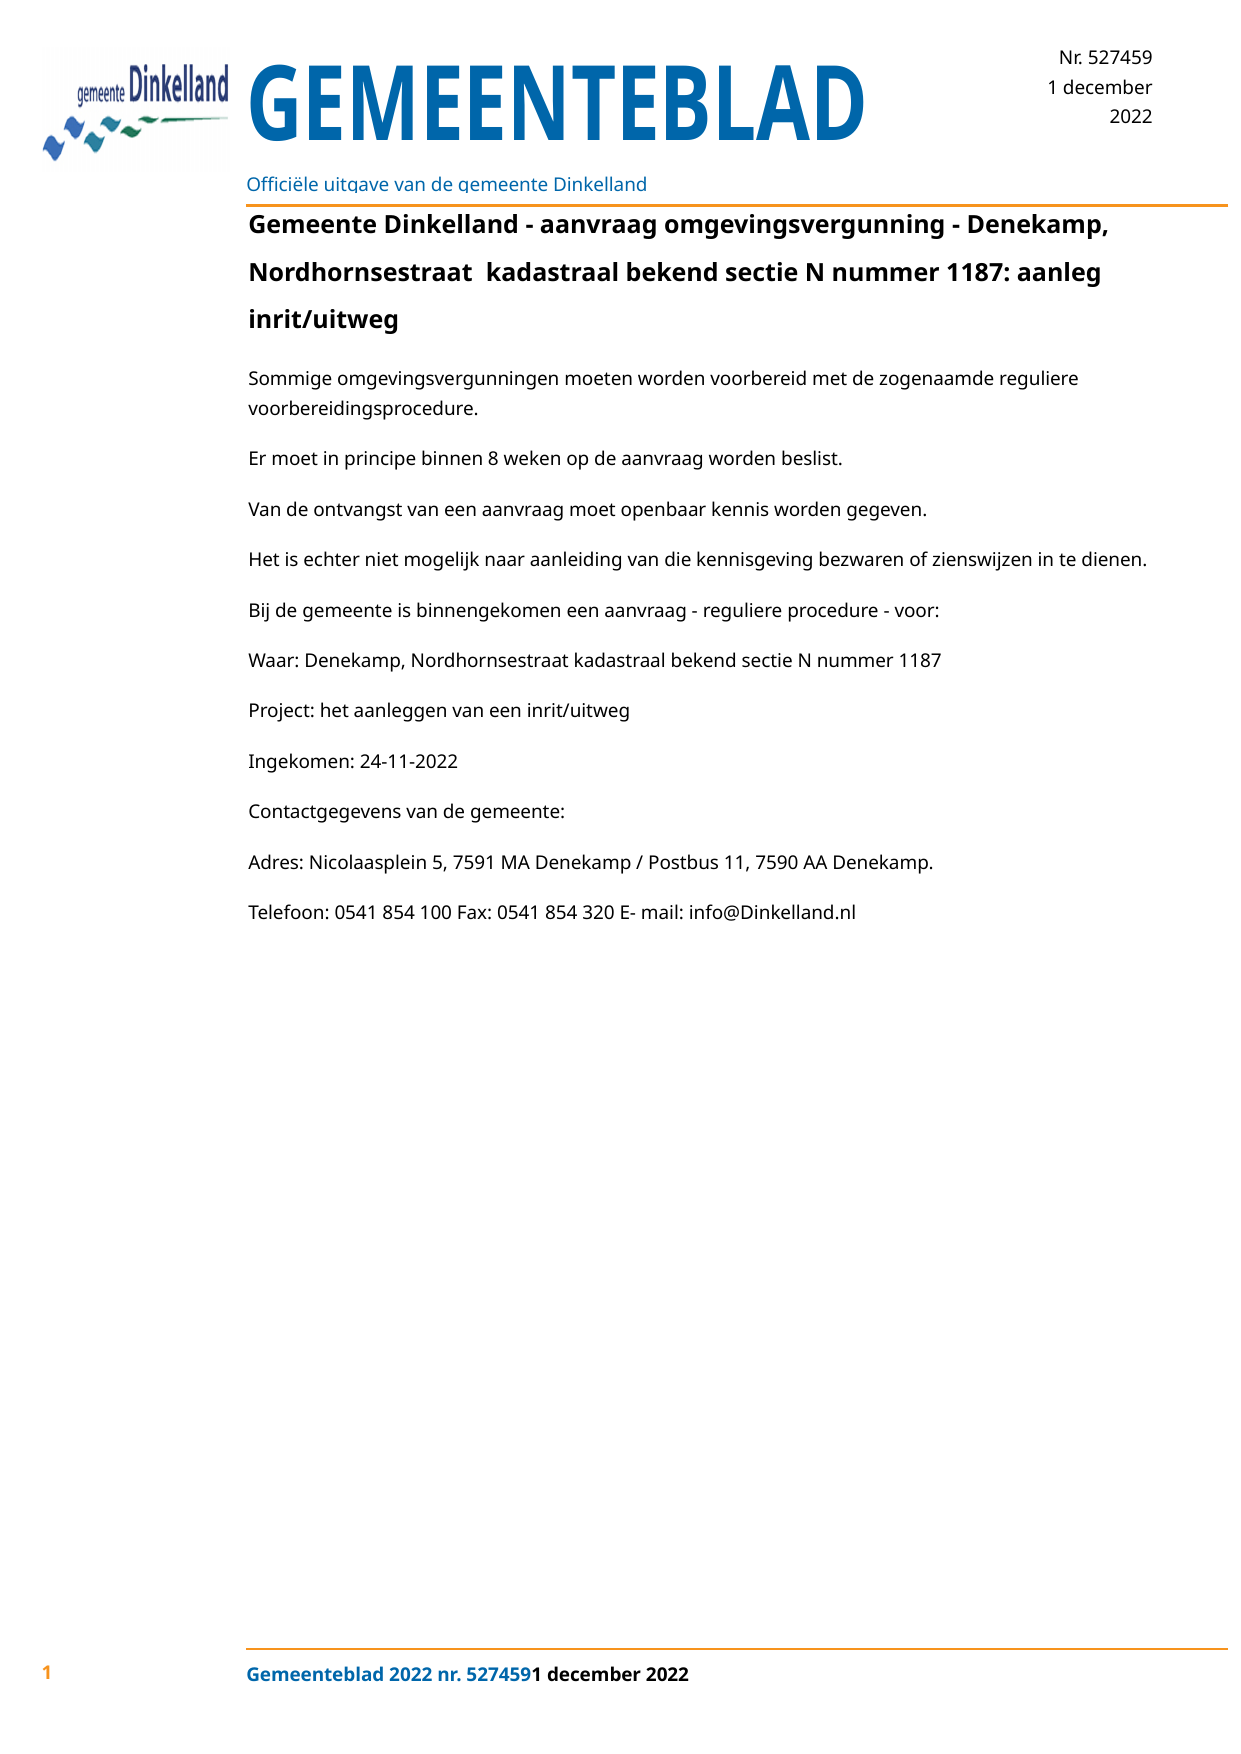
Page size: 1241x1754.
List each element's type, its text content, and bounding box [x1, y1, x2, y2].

text Het is echter niet mogelijk naar aanleiding van die kennisgeving bezwaren of zienswijzen in te dienen. [248, 546, 1152, 572]
text Waar: Denekamp, Nordhornsestraat kadastraal bekend sectie N nummer 1187 [248, 647, 1152, 673]
text Gemeente Dinkelland - aanvraag omgevingsvergunning - Denekamp, Nordhornsestraat kadastraal bekend sectie N nummer 1187: aanleg inrit/uitweg [248, 207, 1152, 336]
text Bij de gemeente is binnengekomen een aanvraag - reguliere procedure - voor: [248, 597, 1152, 622]
text Ingekomen: 24-11-2022 [248, 748, 1152, 774]
text Project: het aanleggen van een inrit/uitweg [248, 698, 1152, 723]
picture [41, 47, 231, 172]
text Er moet in principe binnen 8 weken op de aanvraag worden beslist. [248, 446, 1152, 471]
text Contactgegevens van de gemeente: [248, 798, 1152, 824]
text Adres: Nicolaasplein 5, 7591 MA Denekamp / Postbus 11, 7590 AA Denekamp. [248, 849, 1152, 874]
text Telefoon: 0541 854 100 Fax: 0541 854 320 E- mail: info@Dinkelland.nl [248, 899, 1152, 925]
text Sommige omgevingsvergunningen moeten worden voorbereid met de zogenaamde reguliere voorbereidingsprocedure. [248, 366, 1152, 421]
text Van de ontvangst van een aanvraag moet openbaar kennis worden gegeven. [248, 496, 1152, 522]
